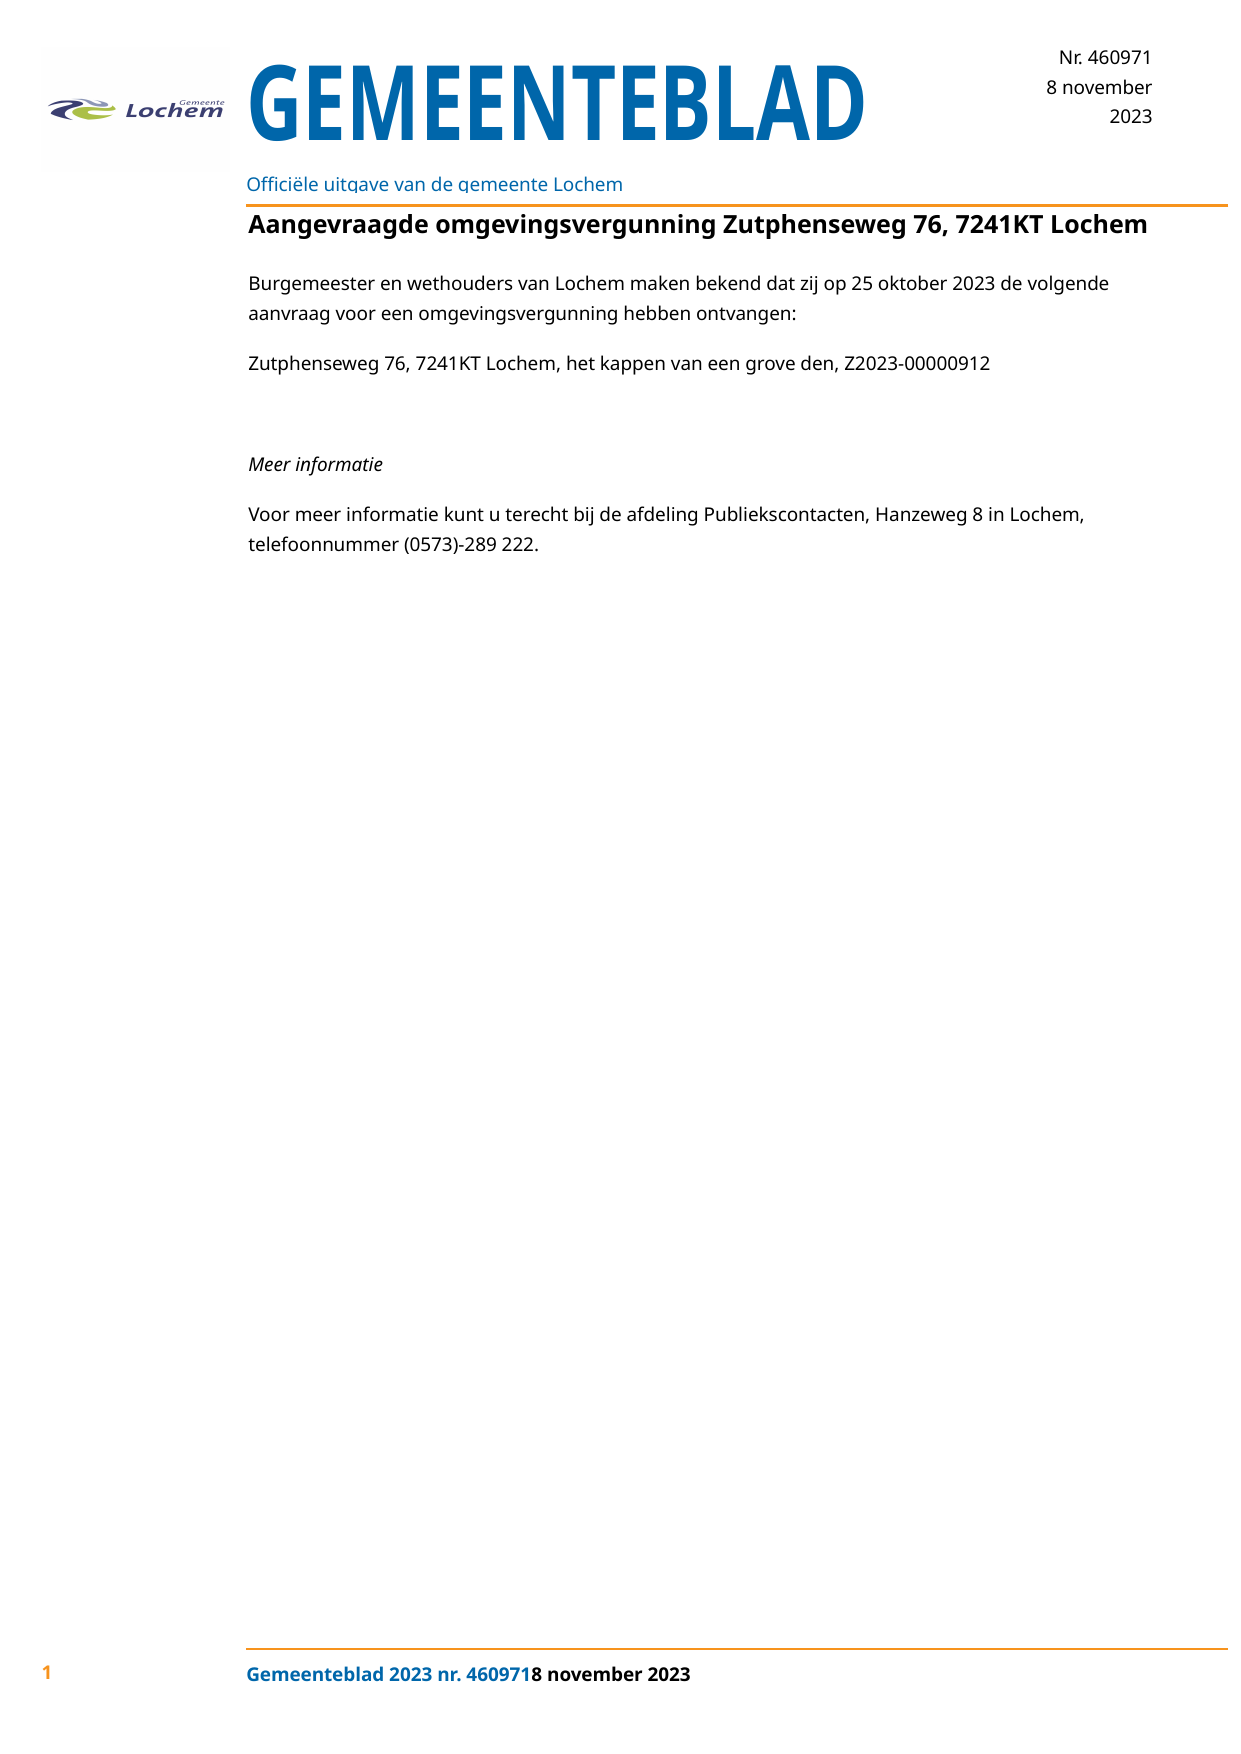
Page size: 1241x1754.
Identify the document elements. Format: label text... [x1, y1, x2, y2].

text Burgemeester en wethouders van Lochem maken bekend dat zij op 25 oktober 2023 de volgende aanvraag voor een omgevingsvergunning hebben ontvangen: [248, 270, 1152, 326]
text Meer informatie [248, 451, 1152, 477]
text Zutphenseweg 76, 7241KT Lochem, het kappen van een grove den, Z2023-00000912 [248, 350, 1152, 376]
picture [41, 47, 231, 172]
text Aangevraagde omgevingsvergunning Zutphenseweg 76, 7241KT Lochem [248, 207, 1152, 241]
text Voor meer informatie kunt u terecht bij de afdeling Publiekscontacten, Hanzeweg 8 in Lochem, telefoonnummer (0573)-289 222. [248, 502, 1152, 557]
